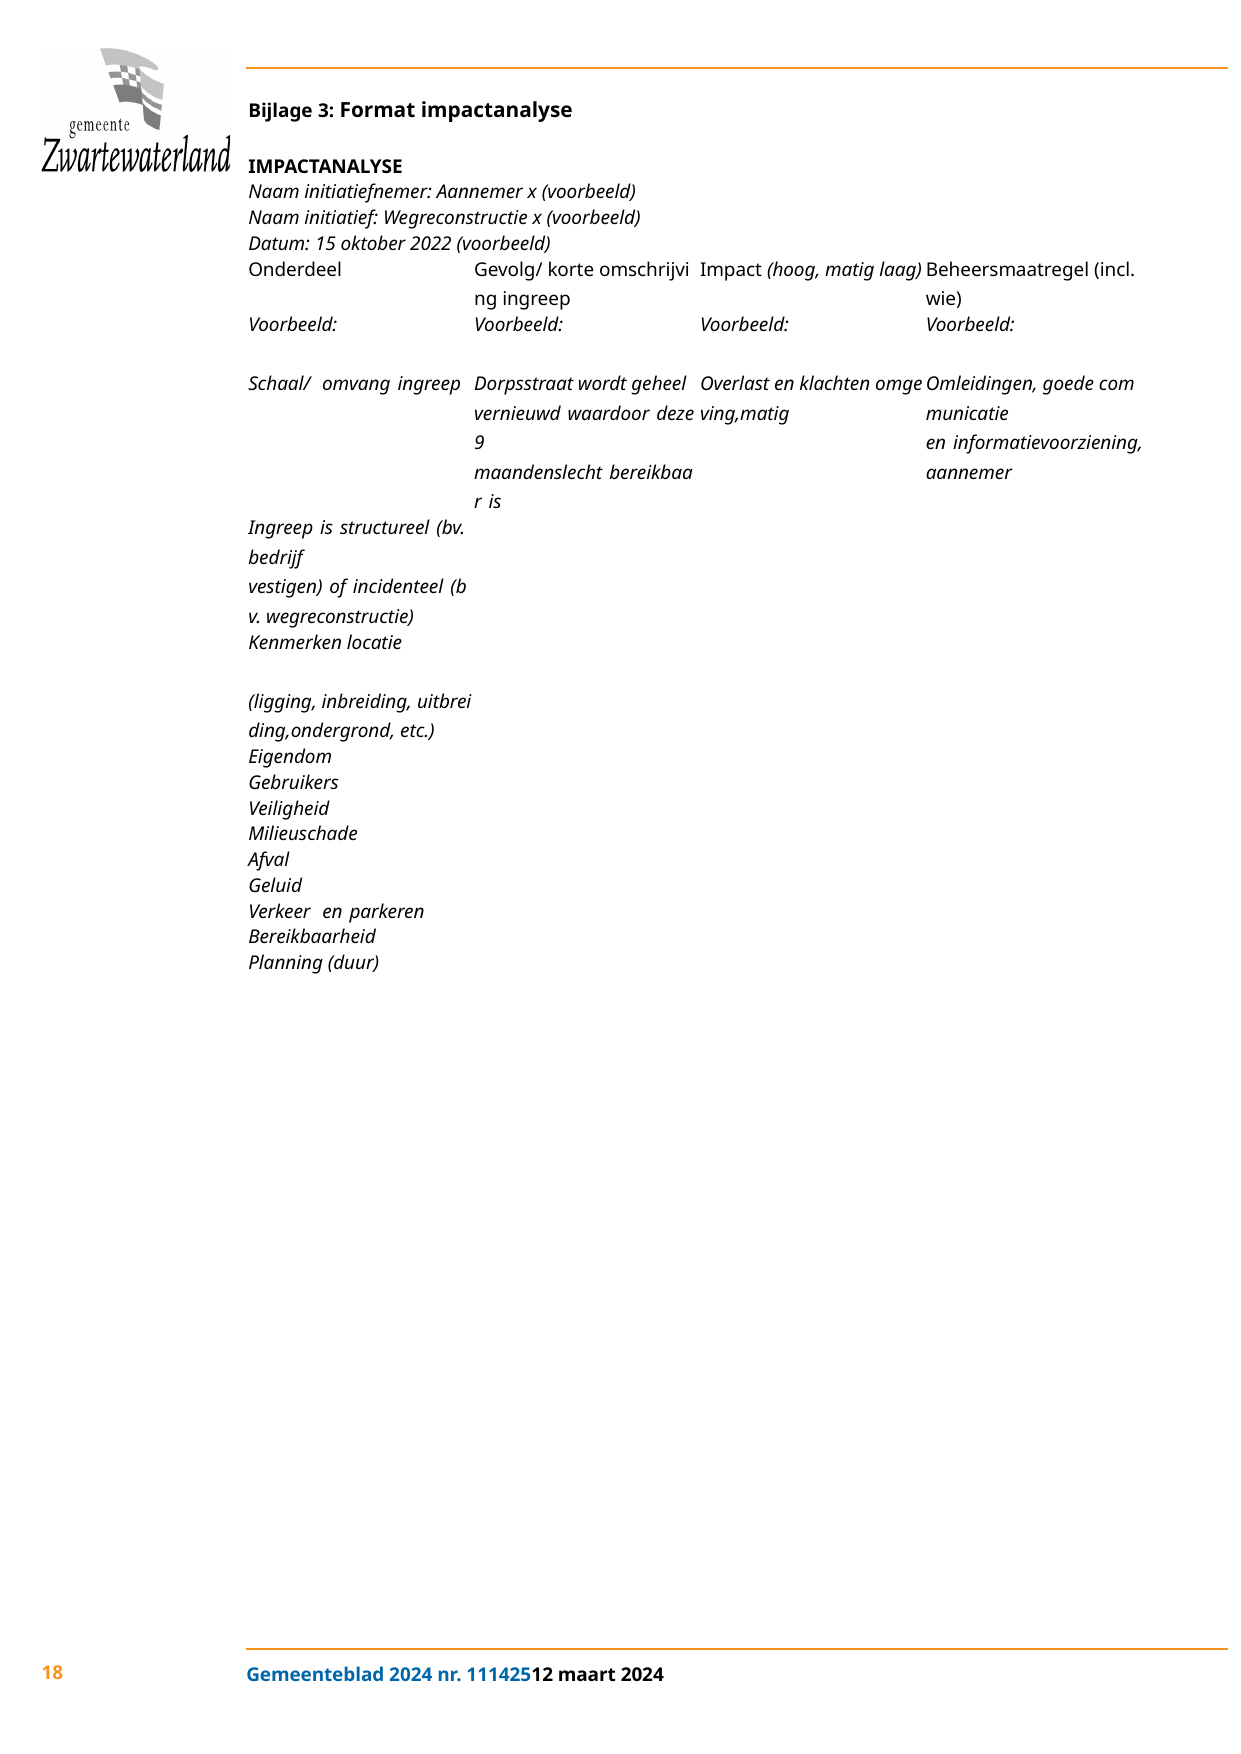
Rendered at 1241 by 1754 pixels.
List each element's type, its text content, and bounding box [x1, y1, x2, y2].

table_cell [700, 515, 926, 629]
table_cell Datum: 15 oktober 2022 (voorbeeld) [248, 230, 1152, 256]
table_cell [700, 629, 926, 743]
table_header IMPACTANALYSE [248, 153, 1152, 179]
table_cell [926, 1001, 1152, 1026]
table_cell Milieuschade [248, 821, 474, 846]
table_cell Bereikbaarheid [248, 924, 474, 949]
table_cell [474, 515, 700, 629]
table_cell [700, 1001, 926, 1026]
table_cell [926, 1026, 1152, 1052]
table_cell [700, 1052, 926, 1078]
picture [41, 47, 231, 172]
table_cell [474, 949, 700, 975]
table_cell [474, 975, 700, 1001]
table_cell [474, 1026, 700, 1052]
table_cell [248, 1052, 474, 1078]
table_cell [926, 795, 1152, 821]
table_cell [474, 821, 700, 846]
table_cell Gevolg/ korte omschrijving ingreep [474, 256, 700, 311]
table_cell [248, 975, 474, 1001]
table_cell [700, 949, 926, 975]
table_cell Naam initiatiefnemer: Aannemer x (voorbeeld) [248, 179, 1152, 204]
table_cell Gebruikers [248, 769, 474, 795]
table_cell Impact (hoog, matig laag) [700, 256, 926, 311]
table_cell [926, 515, 1152, 629]
table_cell [248, 1001, 474, 1026]
table_cell [474, 1052, 700, 1078]
text Bijlage 3: Format impactanalyse [248, 95, 1152, 123]
table_cell [474, 898, 700, 923]
table_cell [700, 924, 926, 949]
table_cell Voorbeeld: Schaal/ omvang ingreep [248, 311, 474, 514]
table_cell [700, 975, 926, 1001]
table_cell [926, 975, 1152, 1001]
table_cell [474, 744, 700, 769]
table_cell [474, 924, 700, 949]
table_cell [926, 769, 1152, 795]
table_cell [474, 1001, 700, 1026]
table_cell [700, 795, 926, 821]
table_cell [926, 744, 1152, 769]
table_cell [700, 846, 926, 872]
table_cell [926, 846, 1152, 872]
table_cell [926, 924, 1152, 949]
table_cell [926, 821, 1152, 846]
table_cell Eigendom [248, 744, 474, 769]
table_cell [926, 629, 1152, 743]
table_cell Veiligheid [248, 795, 474, 821]
table_cell [700, 872, 926, 898]
table_cell Voorbeeld: Dorpsstraat wordt geheel vernieuwd waardoor deze 9 maandenslecht bereikbaar is [474, 311, 700, 514]
table_cell [926, 898, 1152, 923]
table_cell [474, 769, 700, 795]
table_cell Afval [248, 846, 474, 872]
table_cell [700, 821, 926, 846]
table_cell Verkeer en parkeren [248, 898, 474, 923]
table_cell [474, 795, 700, 821]
table_cell [926, 872, 1152, 898]
table_cell Geluid [248, 872, 474, 898]
table_cell [926, 949, 1152, 975]
table_cell Planning (duur) [248, 949, 474, 975]
table_cell Voorbeeld: Overlast en klachten omgeving,matig [700, 311, 926, 514]
table_cell Ingreep is structureel (bv.bedrijf vestigen) of incidenteel (bv. wegreconstructie) [248, 515, 474, 629]
table_cell [248, 1026, 474, 1052]
table_cell [700, 744, 926, 769]
table_cell [926, 1052, 1152, 1078]
table_cell [474, 629, 700, 743]
table_cell [700, 898, 926, 923]
table_cell Naam initiatief: Wegreconstructie x (voorbeeld) [248, 205, 1152, 230]
table_cell Beheersmaatregel (incl. wie) [926, 256, 1152, 311]
table_cell Kenmerken locatie (ligging, inbreiding, uitbreiding,ondergrond, etc.) [248, 629, 474, 743]
table_cell Onderdeel [248, 256, 474, 311]
table_cell [474, 846, 700, 872]
table_cell Voorbeeld: Omleidingen, goede communicatie en informatievoorziening, aannemer [926, 311, 1152, 514]
table_cell [700, 769, 926, 795]
table_cell [474, 872, 700, 898]
table_cell [700, 1026, 926, 1052]
